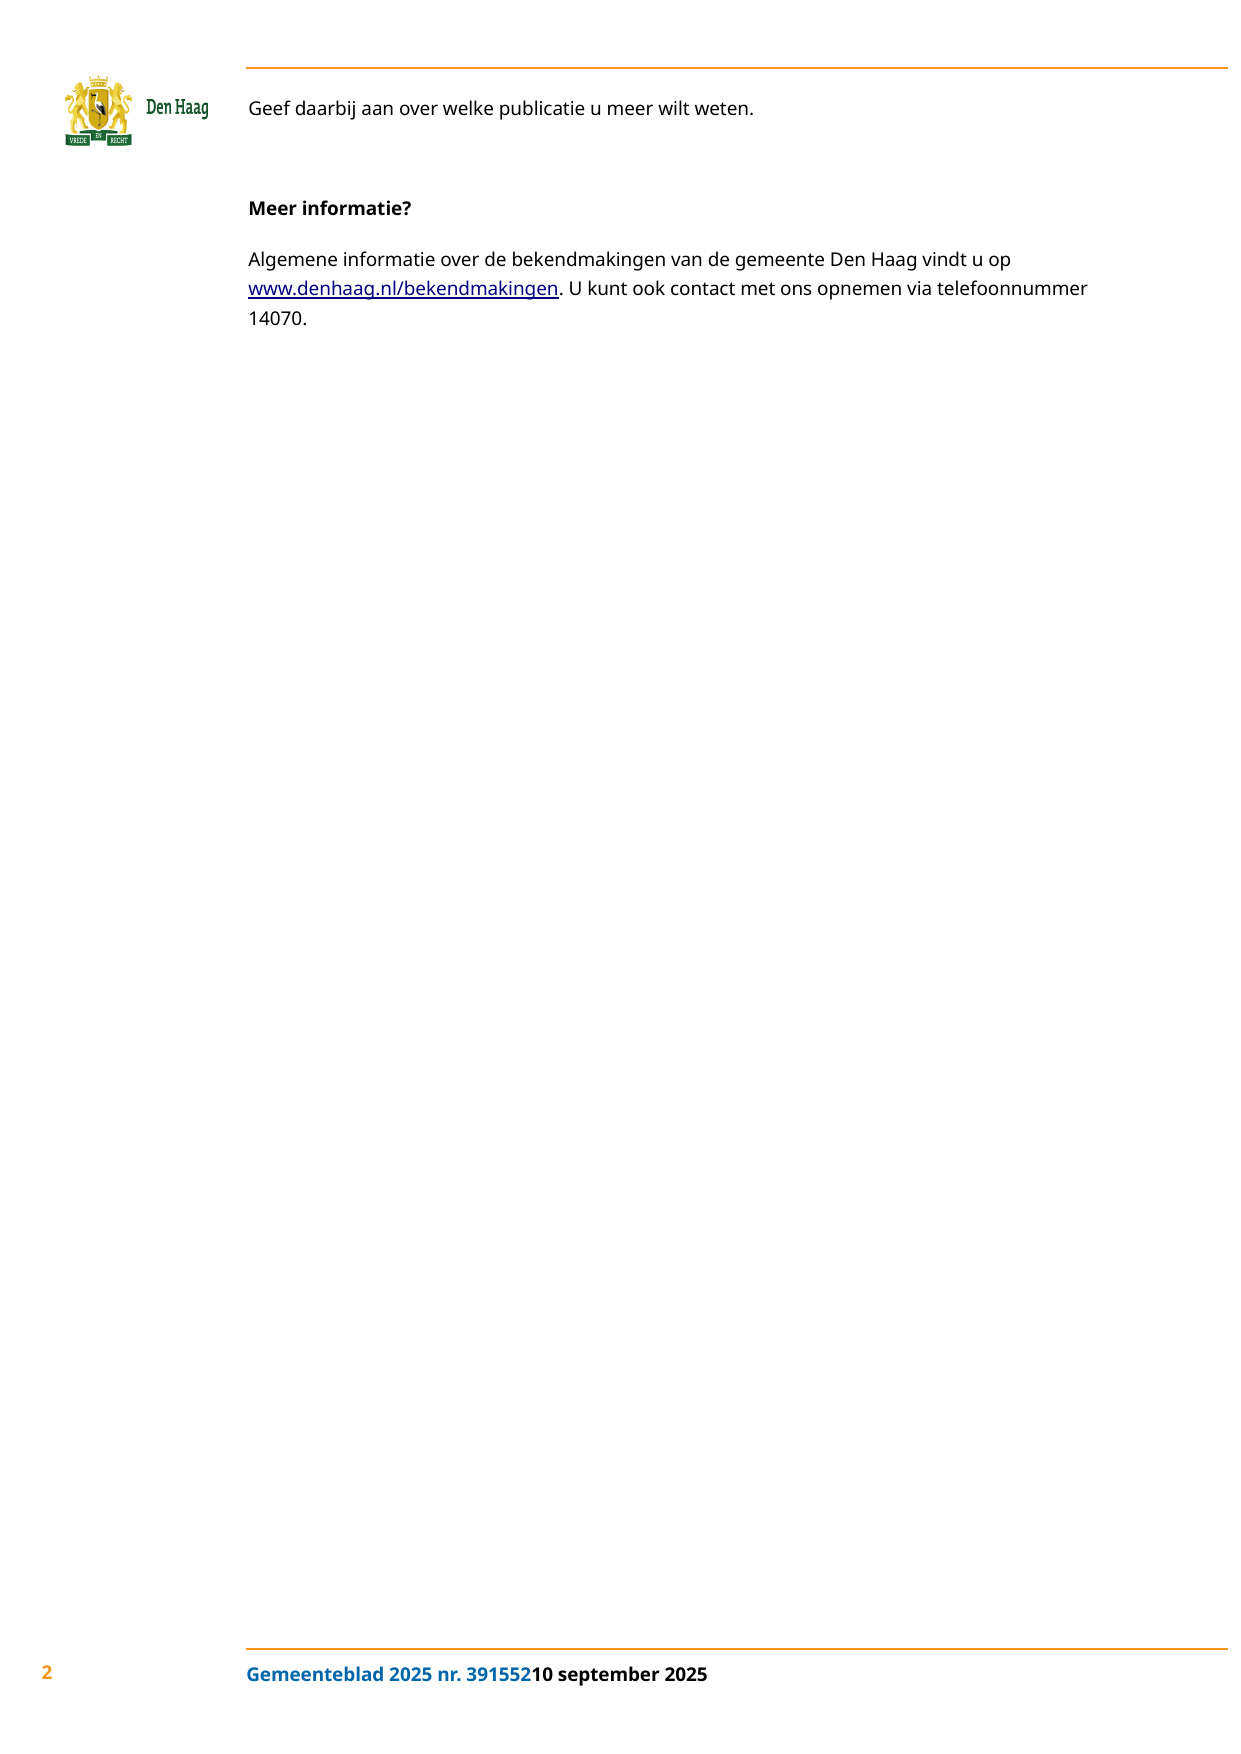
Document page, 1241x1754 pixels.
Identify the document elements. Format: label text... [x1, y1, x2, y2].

picture [41, 47, 231, 172]
text Geef daarbij aan over welke publicatie u meer wilt weten. [248, 95, 1152, 121]
text Meer informatie? [248, 196, 1152, 221]
text Algemene informatie over de bekendmakingen van de gemeente Den Haag vindt u op www.denhaag.nl/bekendmakingen. U kunt ook contact met ons opnemen via telefoonnummer 14070. [248, 246, 1152, 331]
